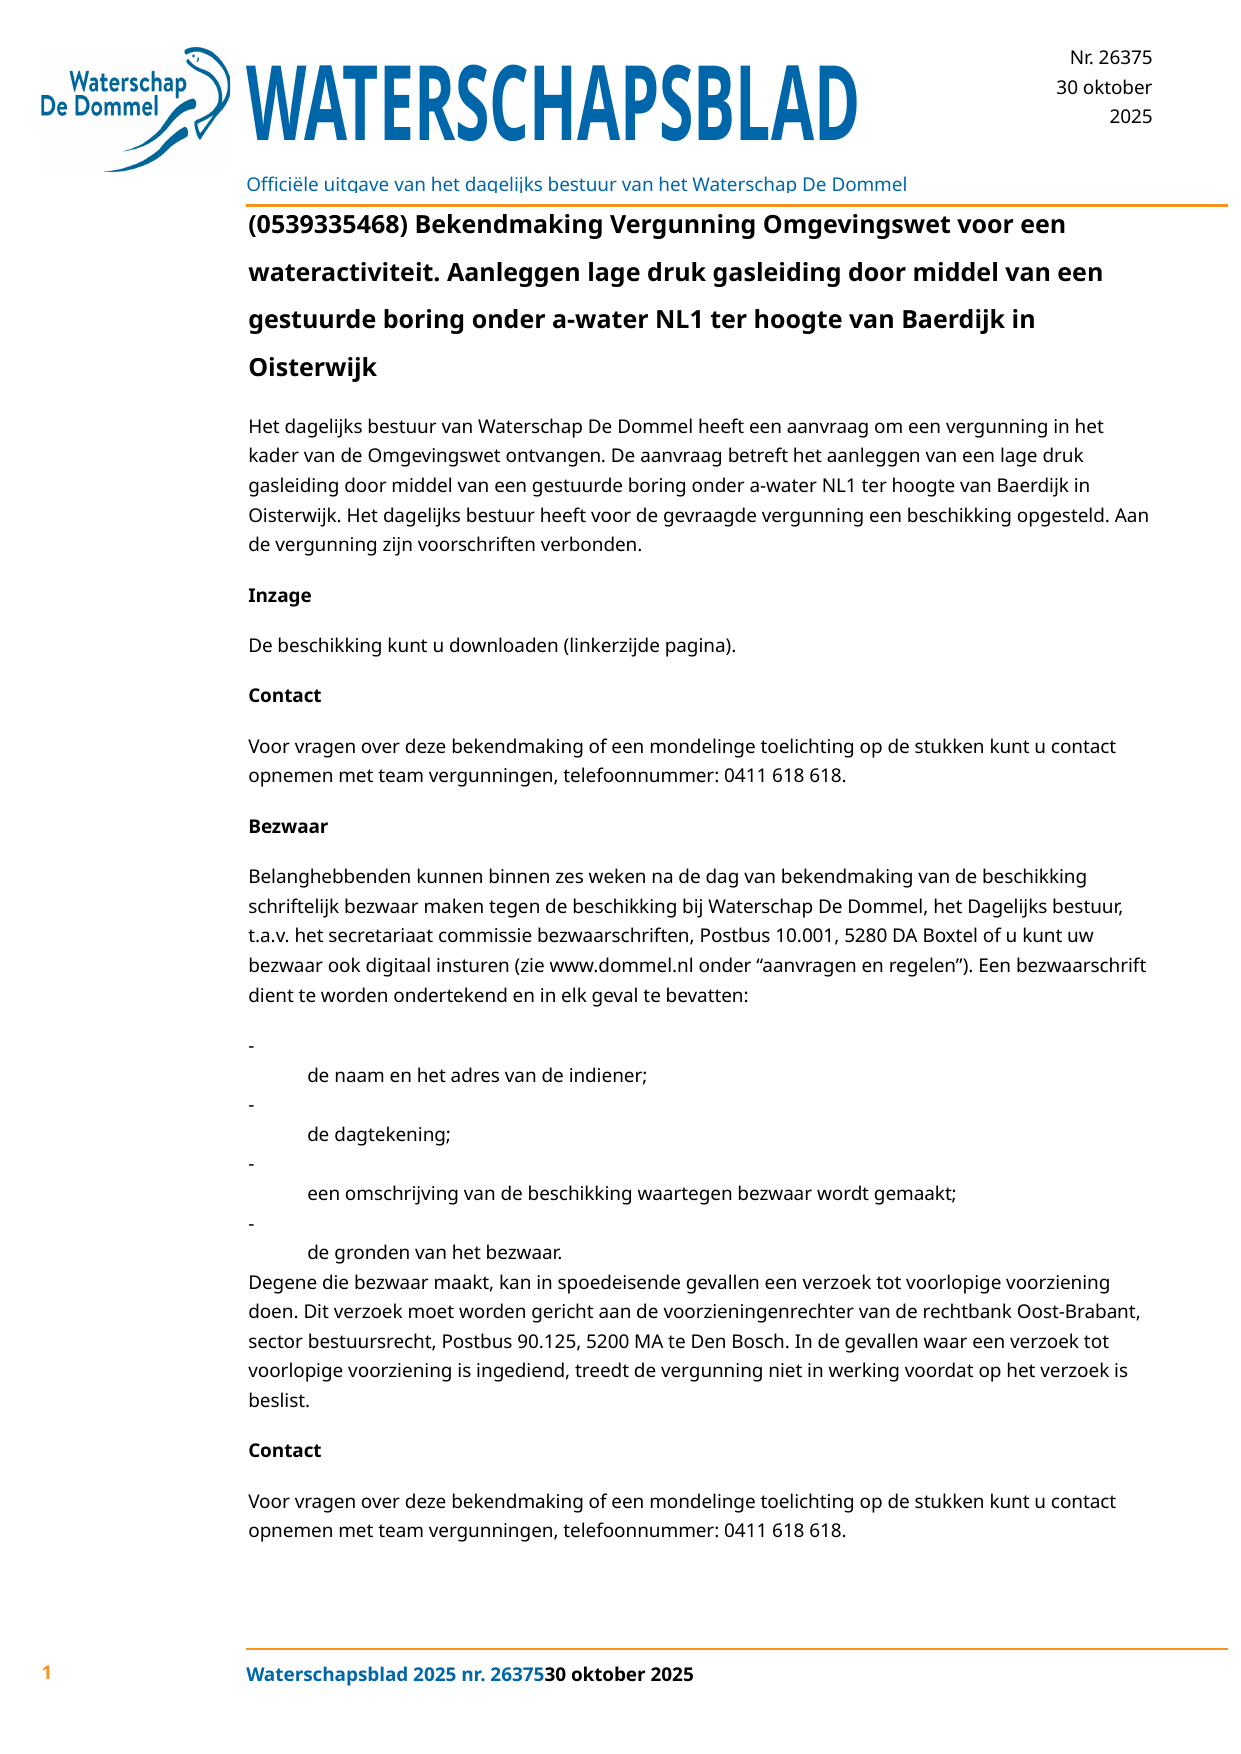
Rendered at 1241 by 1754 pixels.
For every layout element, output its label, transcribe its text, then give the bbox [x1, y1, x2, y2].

text Contact [248, 683, 1152, 708]
text Belanghebbenden kunnen binnen zes weken na de dag van bekendmaking van de beschikking schriftelijk bezwaar maken tegen de beschikking bij Waterschap De Dommel, het Dagelijks bestuur, t.a.v. het secretariaat commissie bezwaarschriften, Postbus 10.001, 5280 DA Boxtel of u kunt uw bezwaar ook digitaal insturen (zie www.dommel.nl onder “aanvragen en regelen”). Een bezwaarschrift dient te worden ondertekend en in elk geval te bevatten: [248, 863, 1152, 1008]
list de naam en het adres van de indiener; [248, 1062, 1152, 1088]
picture [204, 47, 231, 76]
text Het dagelijks bestuur van Waterschap De Dommel heeft een aanvraag om een vergunning in het kader van de Omgevingswet ontvangen. De aanvraag betreft het aanleggen van een lage druk gasleiding door middel van een gestuurde boring onder a-water NL1 ter hoogte van Baerdijk in Oisterwijk. Het dagelijks bestuur heeft voor de gevraagde vergunning een beschikking opgesteld. Aan de vergunning zijn voorschriften verbonden. [248, 413, 1152, 557]
text Voor vragen over deze bekendmaking of een mondelinge toelichting op de stukken kunt u contact opnemen met team vergunningen, telefoonnummer: 0411 618 618. [248, 1488, 1152, 1543]
picture [41, 47, 231, 172]
picture [198, 118, 210, 131]
list de dagtekening; [248, 1121, 1152, 1147]
list de gronden van het bezwaar. [248, 1239, 1152, 1265]
text Voor vragen over deze bekendmaking of een mondelinge toelichting op de stukken kunt u contact opnemen met team vergunningen, telefoonnummer: 0411 618 618. [248, 733, 1152, 788]
text Contact [248, 1438, 1152, 1463]
text Bezwaar [248, 813, 1152, 839]
picture [45, 99, 51, 111]
text Degene die bezwaar maakt, kan in spoedeisende gevallen een verzoek tot voorlopige voorziening doen. Dit verzoek moet worden gericht aan de voorzieningenrechter van de rechtbank Oost-Brabant, sector bestuursrecht, Postbus 90.125, 5200 MA te Den Bosch. In de gevallen waar een verzoek tot voorlopige voorziening is ingediend, treedt de vergunning niet in werking voordat op het verzoek is beslist. [248, 1269, 1152, 1413]
text De beschikking kunt u downloaden (linkerzijde pagina). [248, 632, 1152, 658]
list een omschrijving van de beschikking waartegen bezwaar wordt gemaakt; [248, 1180, 1152, 1206]
text Inzage [248, 582, 1152, 608]
text (0539335468) Bekendmaking Vergunning Omgevingswet voor een wateractiviteit. Aanleggen lage druk gasleiding door middel van een gestuurde boring onder a-water NL1 ter hoogte van Baerdijk in Oisterwijk [248, 207, 1152, 384]
